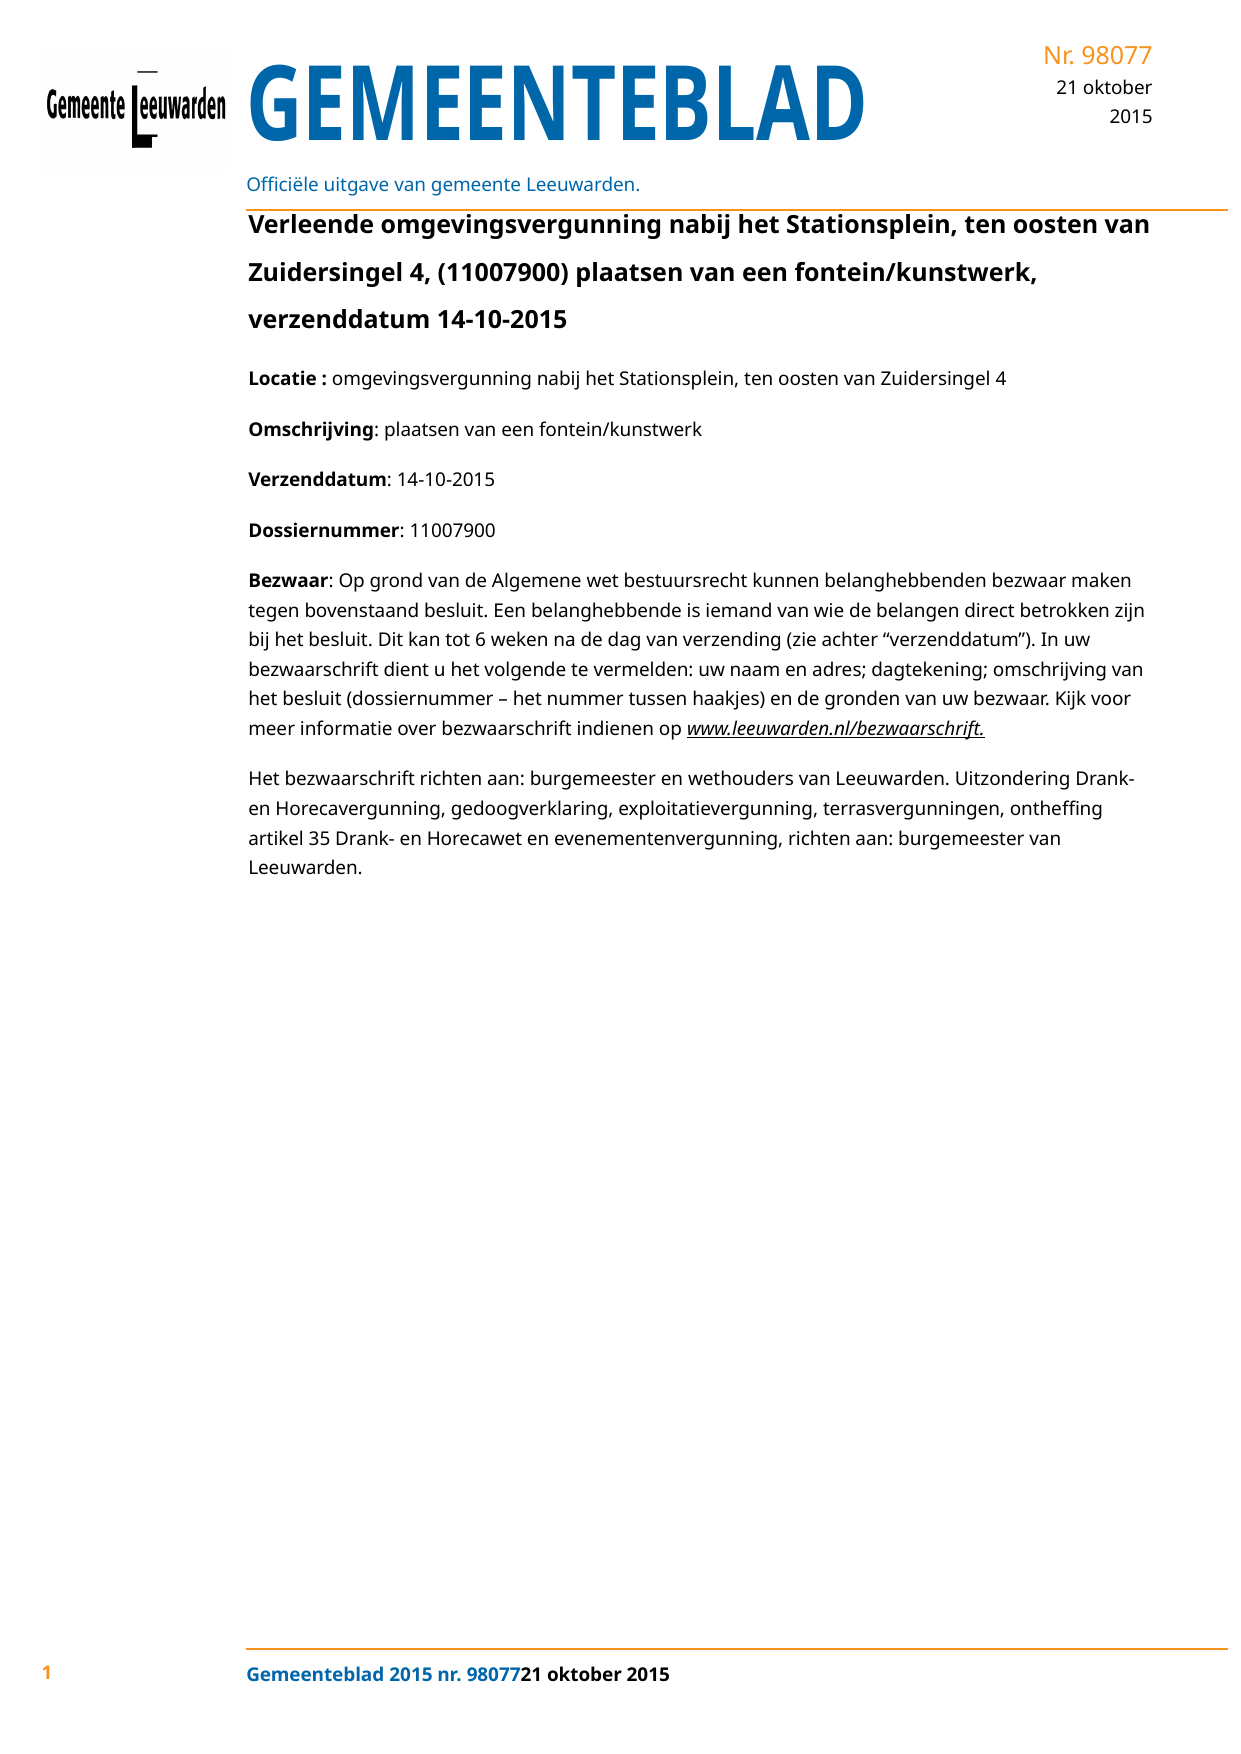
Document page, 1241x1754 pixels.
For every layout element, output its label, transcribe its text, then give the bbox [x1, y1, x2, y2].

text Verzenddatum: 14-10-2015 [248, 466, 1152, 492]
picture [41, 47, 231, 172]
text Locatie : omgevingsvergunning nabij het Stationsplein, ten oosten van Zuidersingel 4 [248, 366, 1152, 391]
text Verleende omgevingsvergunning nabij het Stationsplein, ten oosten van Zuidersingel 4, (11007900) plaatsen van een fontein/kunstwerk, verzenddatum 14-10-2015 [248, 211, 1152, 336]
text Omschrijving: plaatsen van een fontein/kunstwerk [248, 416, 1152, 442]
text Het bezwaarschrift richten aan: burgemeester en wethouders van Leeuwarden. Uitzondering Drank- en Horecavergunning, gedoogverklaring, exploitatievergunning, terrasvergunningen, ontheffing artikel 35 Drank- en Horecawet en evenementenvergunning, richten aan: burgemeester van Leeuwarden. [248, 766, 1152, 880]
text Dossiernummer: 11007900 [248, 517, 1152, 542]
text Bezwaar: Op grond van de Algemene wet bestuursrecht kunnen belanghebbenden bezwaar maken tegen bovenstaand besluit. Een belanghebbende is iemand van wie de belangen direct betrokken zijn bij het besluit. Dit kan tot 6 weken na de dag van verzending (zie achter “verzenddatum”). In uw bezwaarschrift dient u het volgende te vermelden: uw naam en adres; dagtekening; omschrijving van het besluit (dossiernummer – het nummer tussen haakjes) en de gronden van uw bezwaar. Kijk voor meer informatie over bezwaarschrift indienen op www.leeuwarden.nl/bezwaarschrift. [248, 567, 1152, 741]
